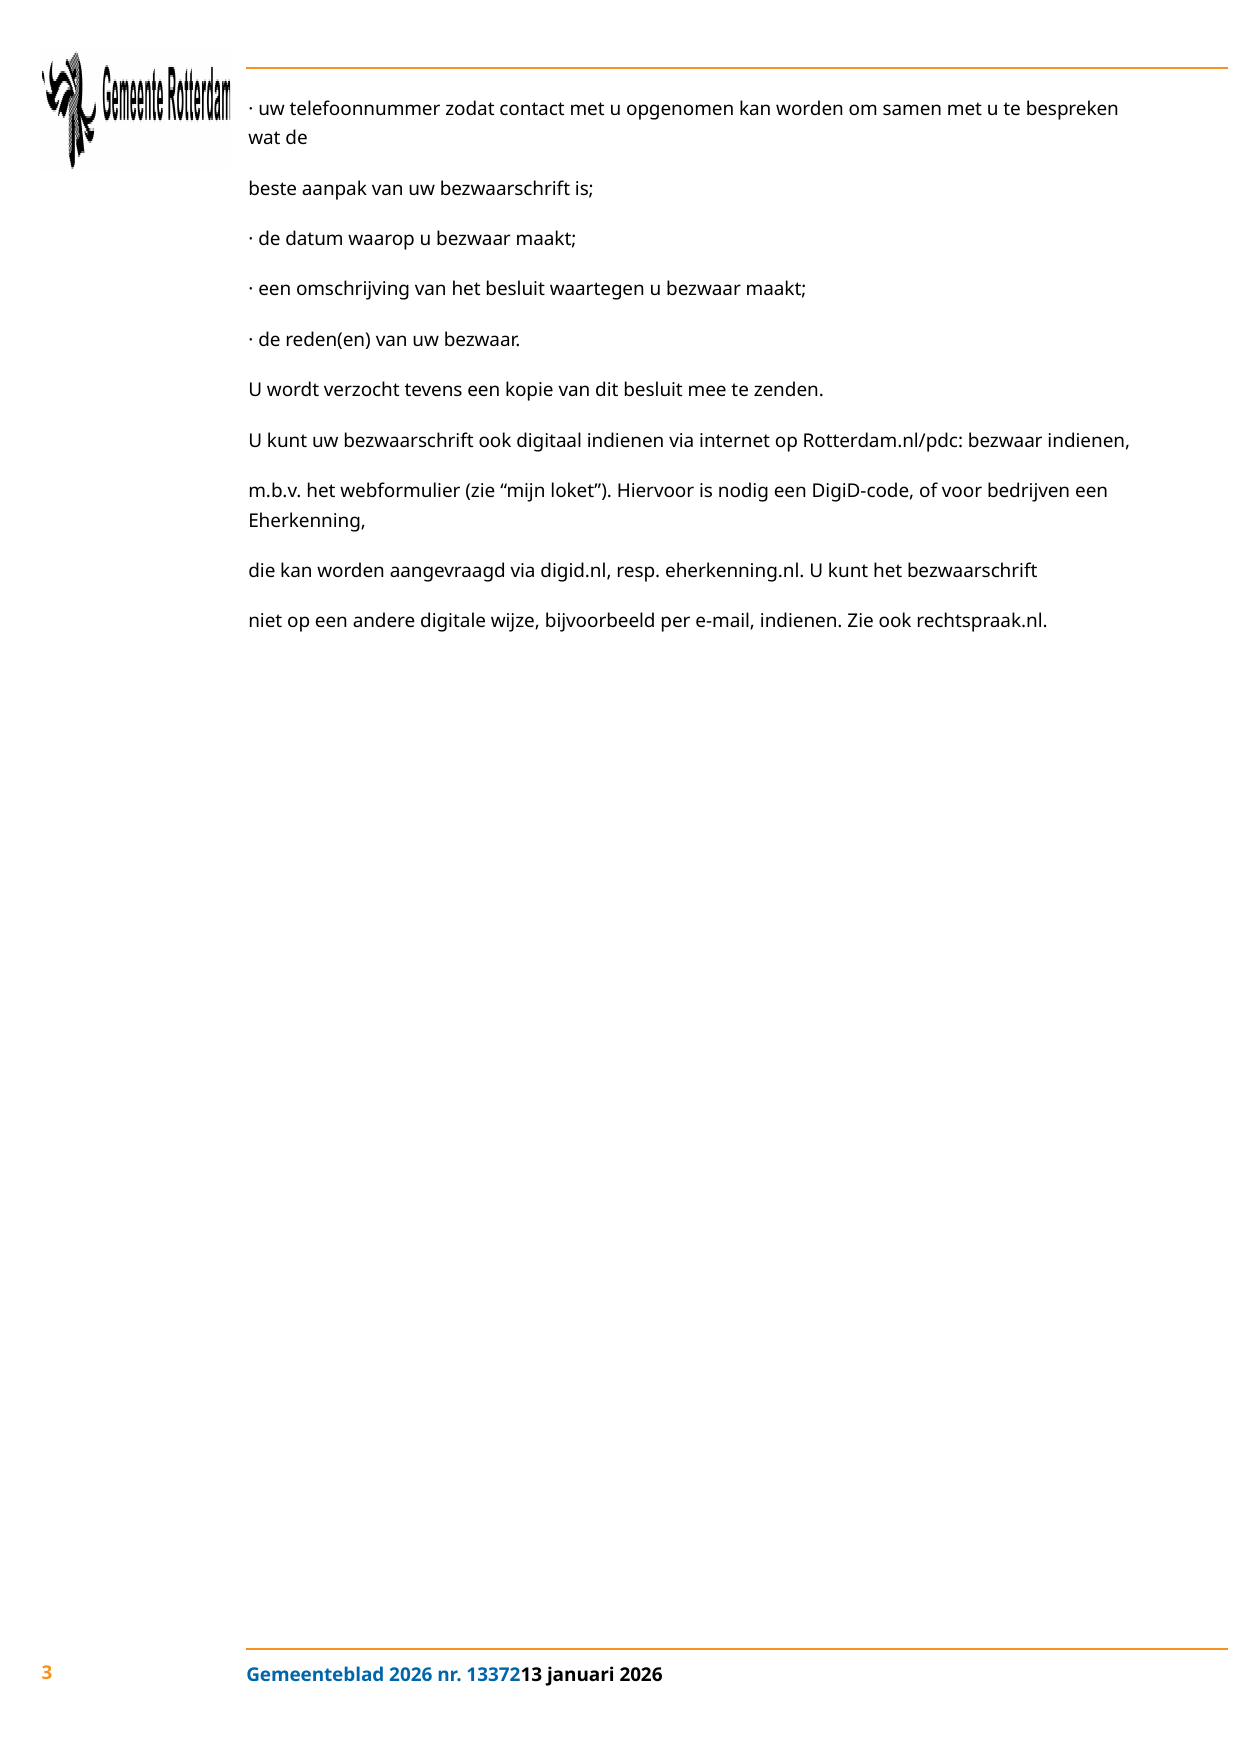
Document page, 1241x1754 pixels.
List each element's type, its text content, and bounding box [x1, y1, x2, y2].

text U wordt verzocht tevens een kopie van dit besluit mee te zenden. [248, 376, 1152, 402]
picture [41, 47, 231, 172]
text · de reden(en) van uw bezwaar. [248, 326, 1152, 352]
text m.b.v. het webformulier (zie “mijn loket”). Hiervoor is nodig een DigiD-code, of voor bedrijven een Eherkenning, [248, 477, 1152, 533]
text · de datum waarop u bezwaar maakt; [248, 225, 1152, 251]
text · uw telefoonnummer zodat contact met u opgenomen kan worden om samen met u te bespreken wat de [248, 95, 1152, 150]
text die kan worden aangevraagd via digid.nl, resp. eherkenning.nl. U kunt het bezwaarschrift [248, 557, 1152, 583]
text U kunt uw bezwaarschrift ook digitaal indienen via internet op Rotterdam.nl/pdc: bezwaar indienen, [248, 427, 1152, 453]
text · een omschrijving van het besluit waartegen u bezwaar maakt; [248, 276, 1152, 301]
text beste aanpak van uw bezwaarschrift is; [248, 175, 1152, 201]
text niet op een andere digitale wijze, bijvoorbeeld per e-mail, indienen. Zie ook rechtspraak.nl. [248, 608, 1152, 633]
